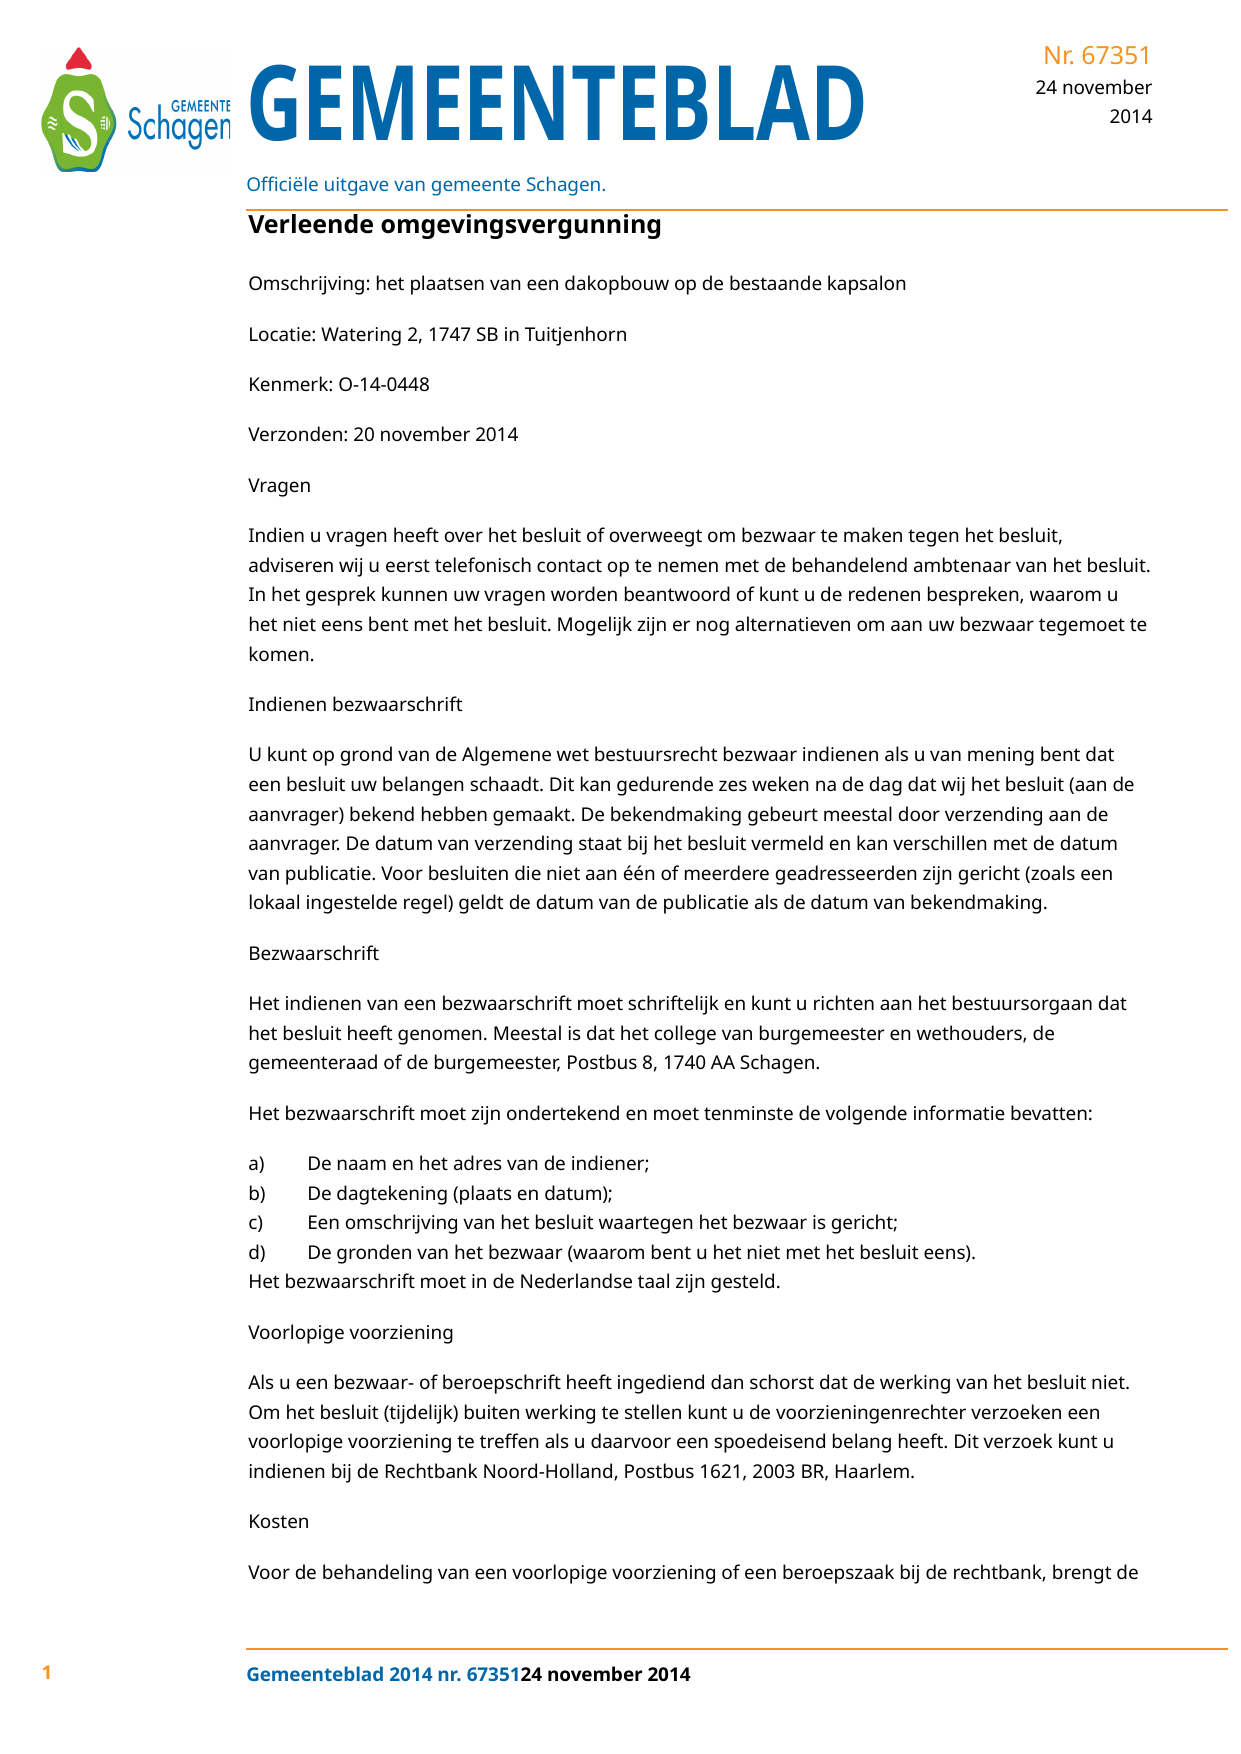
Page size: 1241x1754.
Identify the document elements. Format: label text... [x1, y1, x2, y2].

text Het indienen van een bezwaarschrift moet schriftelijk en kunt u richten aan het bestuursorgaan dat het besluit heeft genomen. Meestal is dat het college van burgemeester en wethouders, de gemeenteraad of de burgemeester, Postbus 8, 1740 AA Schagen. [248, 990, 1152, 1075]
list De dagtekening (plaats en datum); [248, 1180, 1152, 1206]
text Als u een bezwaar- of beroepschrift heeft ingediend dan schorst dat de werking van het besluit niet. Om het besluit (tijdelijk) buiten werking te stellen kunt u de voorzieningenrechter verzoeken een voorlopige voorziening te treffen als u daarvoor een spoedeisend belang heeft. Dit verzoek kunt u indienen bij de Rechtbank Noord-Holland, Postbus 1621, 2003 BR, Haarlem. [248, 1369, 1152, 1484]
picture [41, 47, 231, 172]
list De naam en het adres van de indiener; [248, 1150, 1152, 1176]
text Locatie: Watering 2, 1747 SB in Tuitjenhorn [248, 321, 1152, 346]
text Indienen bezwaarschrift [248, 691, 1152, 717]
text Voorlopige voorziening [248, 1319, 1152, 1345]
text Het bezwaarschrift moet zijn ondertekend en moet tenminste de volgende informatie bevatten: [248, 1100, 1152, 1126]
list Een omschrijving van het besluit waartegen het bezwaar is gericht; [248, 1209, 1152, 1235]
text Verzonden: 20 november 2014 [248, 422, 1152, 447]
text Kosten [248, 1509, 1152, 1534]
text Kenmerk: O-14-0448 [248, 371, 1152, 397]
text Bezwaarschrift [248, 940, 1152, 966]
text Voor de behandeling van een voorlopige voorziening of een beroepszaak bij de rechtbank, brengt de [248, 1559, 1152, 1585]
text Verleende omgevingsvergunning [248, 211, 1152, 241]
text Indien u vragen heeft over het besluit of overweegt om bezwaar te maken tegen het besluit, adviseren wij u eerst telefonisch contact op te nemen met de behandelend ambtenaar van het besluit. In het gesprek kunnen uw vragen worden beantwoord of kunt u de redenen bespreken, waarom u het niet eens bent met het besluit. Mogelijk zijn er nog alternatieven om aan uw bezwaar tegemoet te komen. [248, 522, 1152, 666]
list De gronden van het bezwaar (waarom bent u het niet met het besluit eens). [248, 1239, 1152, 1265]
text Omschrijving: het plaatsen van een dakopbouw op de bestaande kapsalon [248, 270, 1152, 296]
text U kunt op grond van de Algemene wet bestuursrecht bezwaar indienen als u van mening bent dat een besluit uw belangen schaadt. Dit kan gedurende zes weken na de dag dat wij het besluit (aan de aanvrager) bekend hebben gemaakt. De bekendmaking gebeurt meestal door verzending aan de aanvrager. De datum van verzending staat bij het besluit vermeld en kan verschillen met de datum van publicatie. Voor besluiten die niet aan één of meerdere geadresseerden zijn gericht (zoals een lokaal ingestelde regel) geldt de datum van de publicatie als de datum van bekendmaking. [248, 742, 1152, 915]
text Het bezwaarschrift moet in de Nederlandse taal zijn gesteld. [248, 1269, 1152, 1294]
text Vragen [248, 472, 1152, 498]
